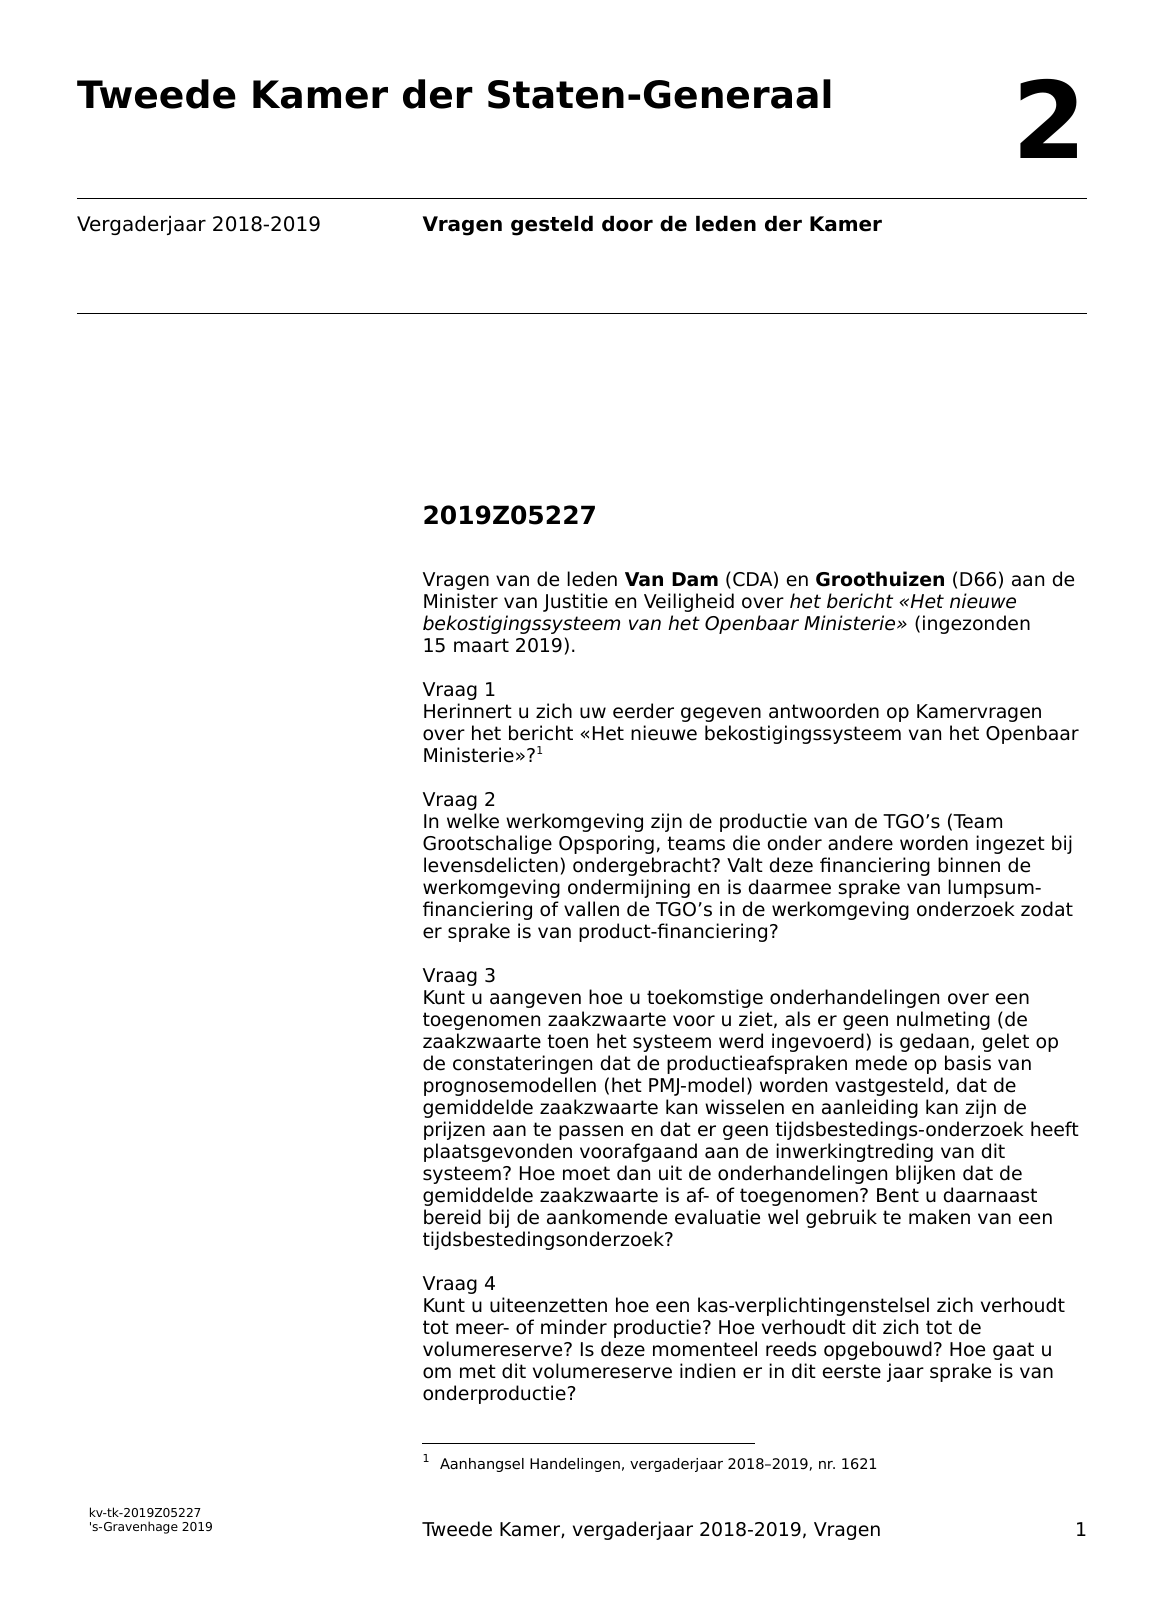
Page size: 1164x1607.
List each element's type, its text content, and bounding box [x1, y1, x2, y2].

text Vragen van de leden Van Dam (CDA) en Groothuizen (D66) aan de Minister van Justitie en Veiligheid over het bericht «Het nieuwe bekostigingssysteem van het Openbaar Ministerie» (ingezonden 15 maart 2019). [422, 569, 1087, 657]
text Herinnert u zich uw eerder gegeven antwoorden op Kamervragen over het bericht «Het nieuwe bekostigingssysteem van het Openbaar Ministerie»? [422, 701, 1087, 767]
text 's-Gravenhage 2019 [88, 1520, 323, 1534]
text Vraag 1 [422, 679, 1087, 701]
table_header Tweede Kamer der Staten-Generaal [77, 59, 886, 198]
table_cell Vergaderjaar 2018-2019 [77, 199, 422, 313]
table_header 2 [886, 59, 1087, 198]
text Kunt u uiteenzetten hoe een kas-verplichtingenstelsel zich verhoudt tot meer- of minder productie? Hoe verhoudt dit zich tot de volumereserve? Is deze momenteel reeds opgebouwd? Hoe gaat u om met dit volumereserve indien er in dit eerste jaar sprake is van onderproductie? [422, 1295, 1087, 1405]
text 2019Z05227 [422, 501, 1087, 531]
text In welke werkomgeving zijn de productie van de TGO’s (Team Grootschalige Opsporing, teams die onder andere worden ingezet bij levensdelicten) ondergebracht? Valt deze financiering binnen de werkomgeving ondermijning en is daarmee sprake van lumpsum-financiering of vallen de TGO’s in de werkomgeving onderzoek zodat er sprake is van product-financiering? [422, 811, 1087, 943]
text Vraag 3 [422, 965, 1087, 987]
text Aanhangsel Handelingen, vergaderjaar 2018–2019, nr. 1621 [422, 1452, 1087, 1474]
text kv-tk-2019Z05227 [88, 1506, 323, 1520]
text Kunt u aangeven hoe u toekomstige onderhandelingen over een toegenomen zaakzwaarte voor u ziet, als er geen nulmeting (de zaakzwaarte toen het systeem werd ingevoerd) is gedaan, gelet op de constateringen dat de productieafspraken mede op basis van prognosemodellen (het PMJ-model) worden vastgesteld, dat de gemiddelde zaakzwaarte kan wisselen en aanleiding kan zijn de prijzen aan te passen en dat er geen tijdsbestedings-onderzoek heeft plaatsgevonden voorafgaand aan de inwerkingtreding van dit systeem? Hoe moet dan uit de onderhandelingen blijken dat de gemiddelde zaakzwaarte is af- of toegenomen? Bent u daarnaast bereid bij de aankomende evaluatie wel gebruik te maken van een tijdsbestedingsonderzoek? [422, 987, 1087, 1251]
text Vraag 4 [422, 1273, 1087, 1295]
text Vraag 2 [422, 789, 1087, 811]
table_cell Vragen gesteld door de leden der Kamer [422, 199, 1087, 313]
